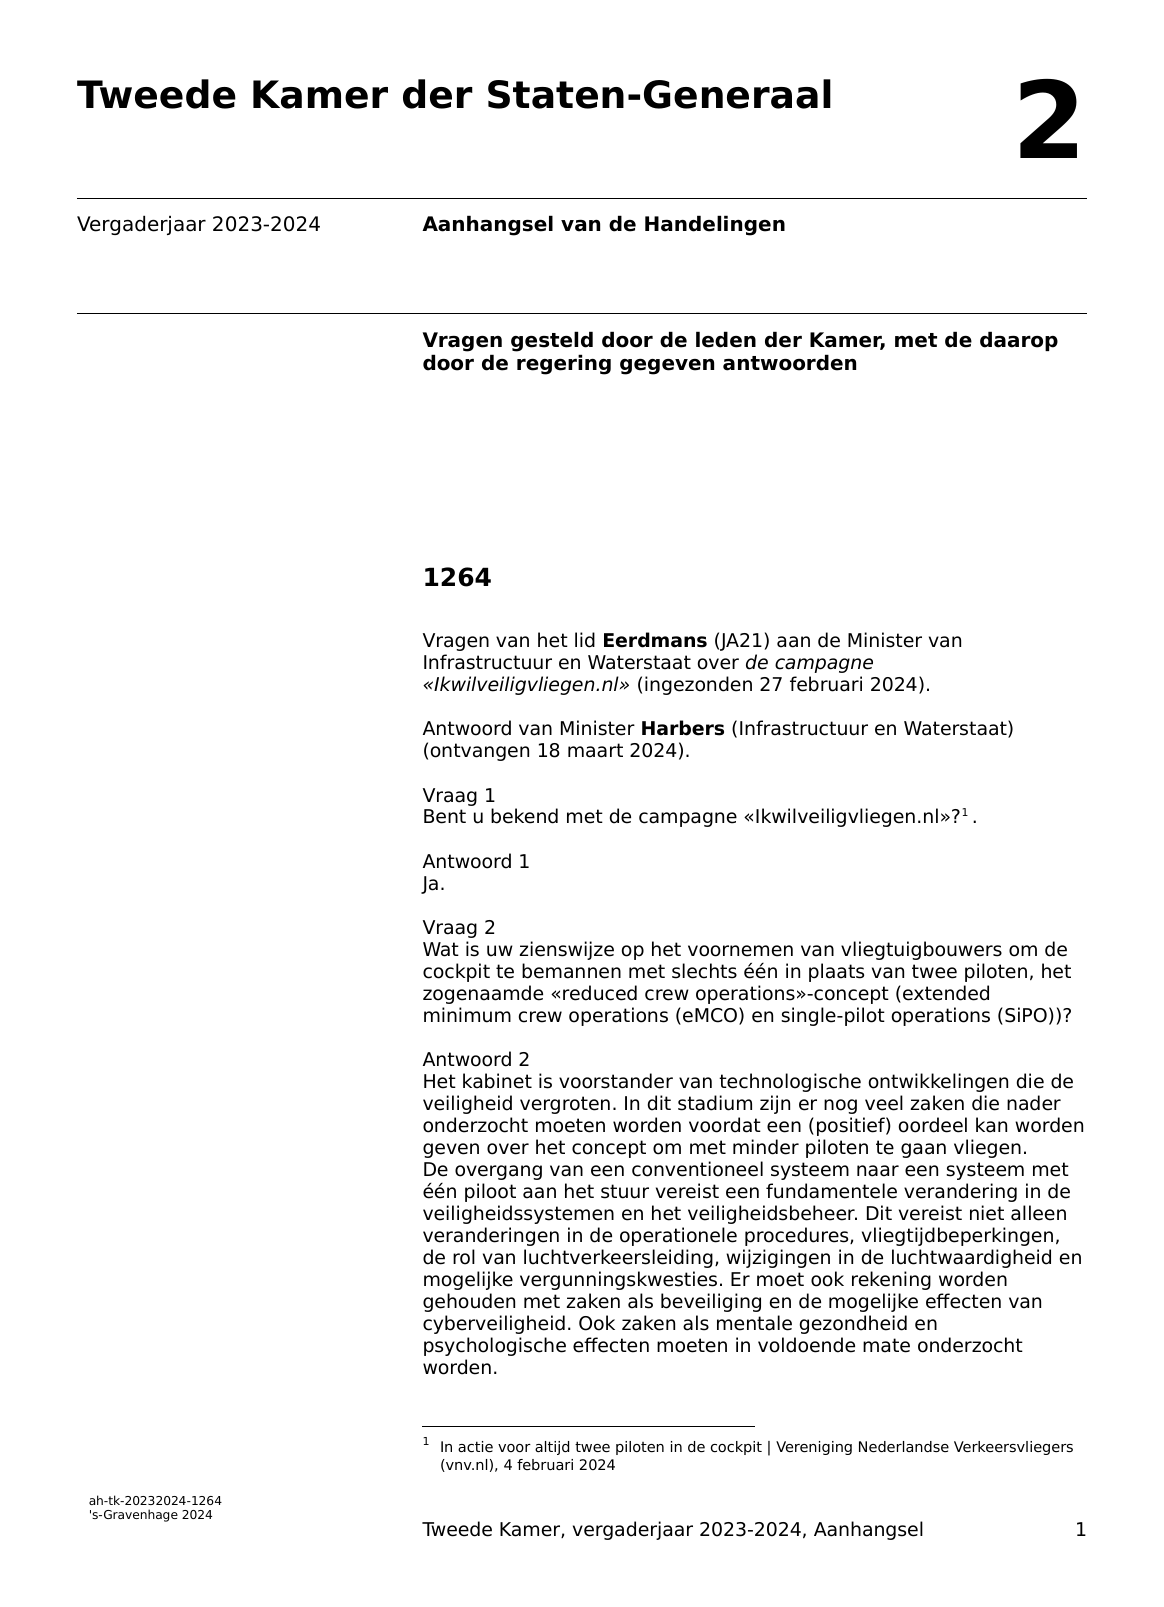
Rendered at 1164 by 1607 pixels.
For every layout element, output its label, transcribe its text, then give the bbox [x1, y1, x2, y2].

table_header Tweede Kamer der Staten-Generaal [77, 59, 886, 198]
table_cell [77, 314, 422, 375]
text Antwoord 1 [422, 851, 1087, 873]
table_header 2 [886, 59, 1087, 198]
text Antwoord van Minister Harbers (Infrastructuur en Waterstaat) (ontvangen 18 maart 2024). [422, 718, 1087, 762]
text Wat is uw zienswijze op het voornemen van vliegtuigbouwers om de cockpit te bemannen met slechts één in plaats van twee piloten, het zogenaamde «reduced crew operations»-concept (extended minimum crew operations (eMCO) en single-pilot operations (SiPO))? [422, 939, 1087, 1027]
table_cell Vergaderjaar 2023-2024 [77, 199, 422, 313]
text Ja. [422, 873, 1087, 894]
text Antwoord 2 [422, 1049, 1087, 1071]
text 1264 [422, 563, 1087, 592]
text Bent u bekend met de campagne «Ikwilveiligvliegen.nl»?. [422, 806, 1087, 828]
table_cell Aanhangsel van de Handelingen [422, 199, 1087, 313]
text 's-Gravenhage 2024 [88, 1508, 323, 1522]
text Vragen van het lid Eerdmans (JA21) aan de Minister van Infrastructuur en Waterstaat over de campagne «Ikwilveiligvliegen.nl» (ingezonden 27 februari 2024). [422, 630, 1087, 696]
text De overgang van een conventioneel systeem naar een systeem met één piloot aan het stuur vereist een fundamentele verandering in de veiligheidssystemen en het veiligheidsbeheer. Dit vereist niet alleen veranderingen in de operationele procedures, vliegtijdbeperkingen, de rol van luchtverkeersleiding, wijzigingen in de luchtwaardigheid en mogelijke vergunningskwesties. Er moet ook rekening worden gehouden met zaken als beveiliging en de mogelijke effecten van cyberveiligheid. Ook zaken als mentale gezondheid en psychologische effecten moeten in voldoende mate onderzocht worden. [422, 1159, 1087, 1378]
text ah-tk-20232024-1264 [88, 1494, 323, 1508]
text In actie voor altijd twee piloten in de cockpit | Vereniging Nederlandse Verkeersvliegers (vnv.nl), 4 februari 2024 [422, 1435, 1087, 1474]
text Vraag 1 [422, 784, 1087, 806]
text Vraag 2 [422, 917, 1087, 939]
table_cell Vragen gesteld door de leden der Kamer, met de daarop door de regering gegeven antwoorden [422, 314, 1087, 375]
text Het kabinet is voorstander van technologische ontwikkelingen die de veiligheid vergroten. In dit stadium zijn er nog veel zaken die nader onderzocht moeten worden voordat een (positief) oordeel kan worden geven over het concept om met minder piloten te gaan vliegen. [422, 1071, 1087, 1159]
